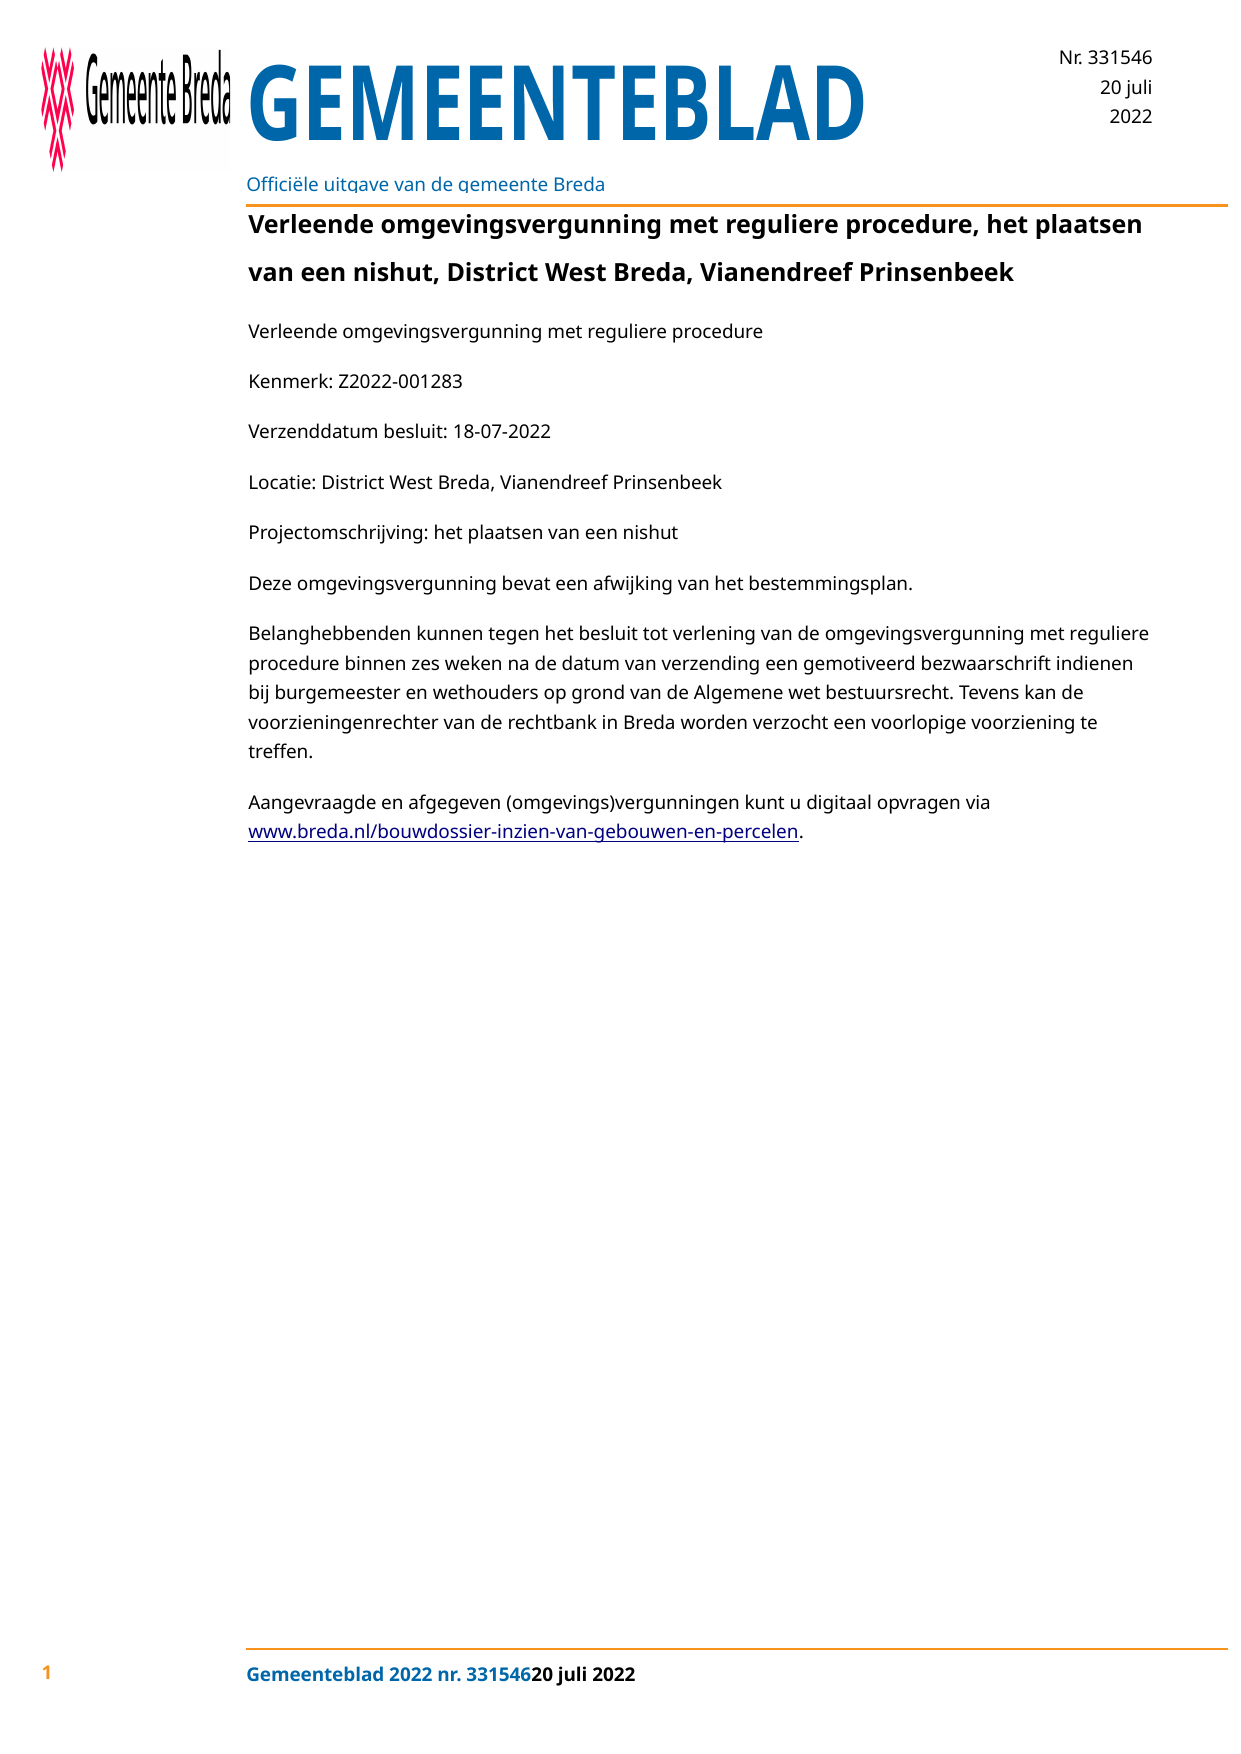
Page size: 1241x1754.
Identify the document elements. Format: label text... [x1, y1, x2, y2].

text Deze omgevingsvergunning bevat een afwijking van het bestemmingsplan. [248, 570, 1152, 596]
text Locatie: District West Breda, Vianendreef Prinsenbeek [248, 469, 1152, 495]
text Verleende omgevingsvergunning met reguliere procedure [248, 318, 1152, 344]
text Kenmerk: Z2022-001283 [248, 368, 1152, 394]
text Belanghebbenden kunnen tegen het besluit tot verlening van de omgevingsvergunning met reguliere procedure binnen zes weken na de datum van verzending een gemotiveerd bezwaarschrift indienen bij burgemeester en wethouders op grond van de Algemene wet bestuursrecht. Tevens kan de voorzieningenrechter van de rechtbank in Breda worden verzocht een voorlopige voorziening te treffen. [248, 620, 1152, 764]
text Verleende omgevingsvergunning met reguliere procedure, het plaatsen van een nishut, District West Breda, Vianendreef Prinsenbeek [248, 207, 1152, 288]
text Aangevraagde en afgegeven (omgevings)vergunningen kunt u digitaal opvragen via www.breda.nl/bouwdossier-inzien-van-gebouwen-en-percelen. [248, 789, 1152, 844]
text Verzenddatum besluit: 18-07-2022 [248, 419, 1152, 444]
text Projectomschrijving: het plaatsen van een nishut [248, 519, 1152, 545]
picture [41, 47, 231, 172]
